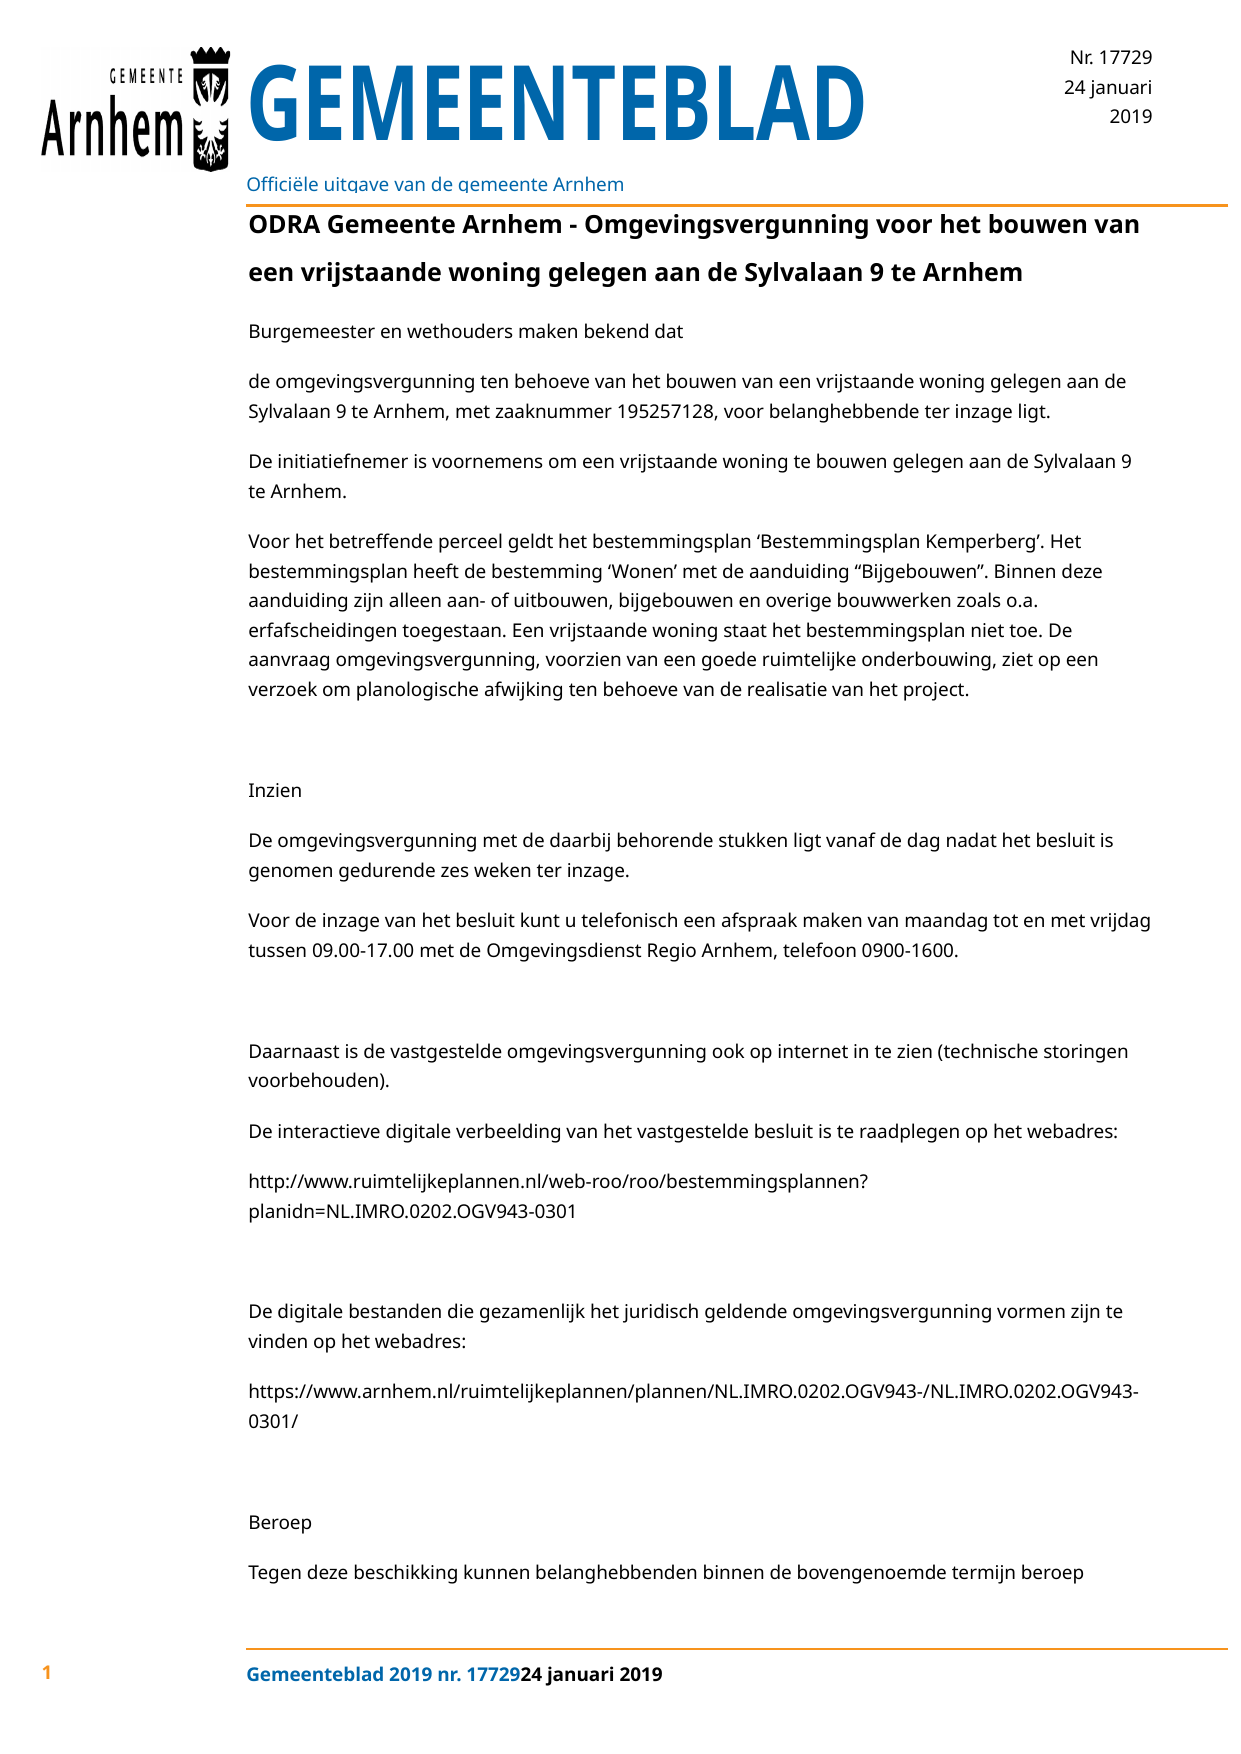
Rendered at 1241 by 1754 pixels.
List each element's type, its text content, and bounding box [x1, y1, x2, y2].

text De interactieve digitale verbeelding van het vastgestelde besluit is te raadplegen op het webadres: [248, 1118, 1152, 1144]
text De digitale bestanden die gezamenlijk het juridisch geldende omgevingsvergunning vormen zijn te vinden op het webadres: [248, 1299, 1152, 1354]
text Inzien [248, 777, 1152, 803]
text Voor het betreffende perceel geldt het bestemmingsplan ‘Bestemmingsplan Kemperberg’. Het bestemmingsplan heeft de bestemming ‘Wonen’ met de aanduiding “Bijgebouwen”. Binnen deze aanduiding zijn alleen aan- of uitbouwen, bijgebouwen en overige bouwwerken zoals o.a. erfafscheidingen toegestaan. Een vrijstaande woning staat het bestemmingsplan niet toe. De aanvraag omgevingsvergunning, voorzien van een goede ruimtelijke onderbouwing, ziet op een verzoek om planologische afwijking ten behoeve van de realisatie van het project. [248, 528, 1152, 702]
text de omgevingsvergunning ten behoeve van het bouwen van een vrijstaande woning gelegen aan de Sylvalaan 9 te Arnhem, met zaaknummer 195257128, voor belanghebbende ter inzage ligt. [248, 368, 1152, 424]
text De omgevingsvergunning met de daarbij behorende stukken ligt vanaf de dag nadat het besluit is genomen gedurende zes weken ter inzage. [248, 827, 1152, 883]
text Daarnaast is de vastgestelde omgevingsvergunning ook op internet in te zien (technische storingen voorbehouden). [248, 1038, 1152, 1093]
text Tegen deze beschikking kunnen belanghebbenden binnen de bovengenoemde termijn beroep [248, 1559, 1152, 1585]
text https://www.arnhem.nl/ruimtelijkeplannen/plannen/NL.IMRO.0202.OGV943-/NL.IMRO.0202.OGV943-0301/ [248, 1379, 1152, 1434]
text Burgemeester en wethouders maken bekend dat [248, 318, 1152, 344]
text Beroep [248, 1509, 1152, 1535]
text http://www.ruimtelijkeplannen.nl/web-roo/roo/bestemmingsplannen?planidn=NL.IMRO.0202.OGV943-0301 [248, 1168, 1152, 1224]
text Voor de inzage van het besluit kunt u telefonisch een afspraak maken van maandag tot en met vrijdag tussen 09.00-17.00 met de Omgevingsdienst Regio Arnhem, telefoon 0900-1600. [248, 907, 1152, 963]
text ODRA Gemeente Arnhem - Omgevingsvergunning voor het bouwen van een vrijstaande woning gelegen aan de Sylvalaan 9 te Arnhem [248, 207, 1152, 288]
text De initiatiefnemer is voornemens om een vrijstaande woning te bouwen gelegen aan de Sylvalaan 9 te Arnhem. [248, 448, 1152, 504]
picture [41, 47, 231, 172]
